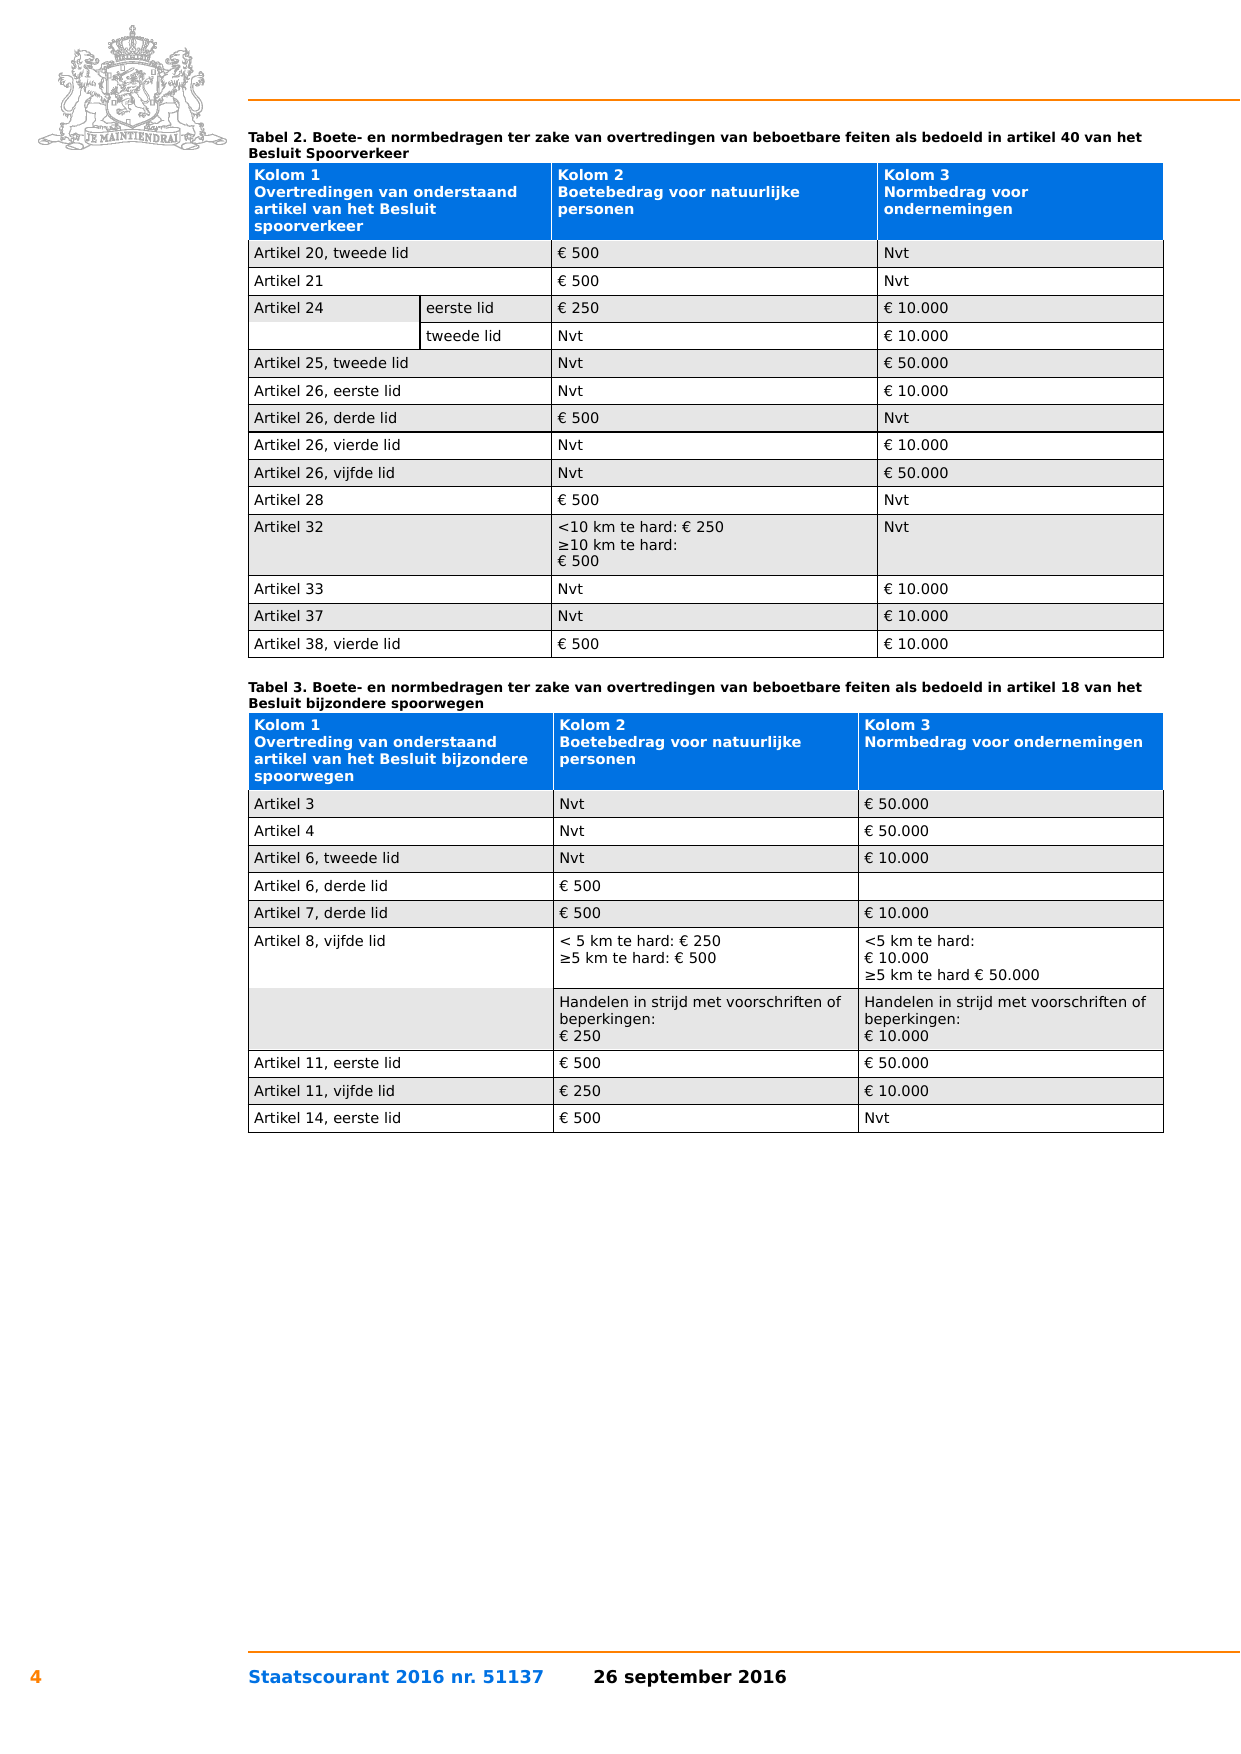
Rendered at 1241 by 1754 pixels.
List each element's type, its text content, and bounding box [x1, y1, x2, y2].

table_cell tweede lid [421, 323, 551, 349]
table_cell < 5 km te hard: € 250 ≥5 km te hard: € 500 [554, 928, 858, 988]
table_cell Artikel 6, derde lid [249, 873, 553, 899]
table_cell € 250 [552, 296, 877, 322]
table_cell € 500 [552, 487, 877, 514]
table_cell Artikel 21 [249, 268, 551, 294]
table_cell Artikel 25, tweede lid [249, 350, 551, 377]
table_cell [859, 873, 1163, 899]
table_cell Artikel 32 [249, 515, 551, 575]
table_cell € 500 [552, 405, 877, 431]
table_cell Nvt [554, 818, 858, 845]
table_cell Nvt [878, 405, 1163, 431]
table_cell Artikel 4 [249, 818, 553, 845]
table_cell Kolom 3 Normbedrag voor ondernemingen [859, 713, 1163, 790]
table_cell Artikel 28 [249, 487, 551, 514]
picture [38, 25, 227, 150]
table_cell Nvt [859, 1105, 1163, 1132]
table_cell Nvt [878, 487, 1163, 514]
table_cell Handelen in strijd met voorschriften of beperkingen: € 10.000 [859, 989, 1163, 1049]
table_cell Artikel 14, eerste lid [249, 1105, 553, 1132]
table_cell € 10.000 [859, 901, 1163, 927]
table_cell Nvt [878, 515, 1163, 575]
table_cell Nvt [552, 323, 877, 349]
table_cell € 250 [554, 1078, 858, 1104]
table_cell € 10.000 [878, 323, 1163, 349]
table_cell € 500 [552, 631, 877, 657]
table_cell € 500 [554, 1105, 858, 1132]
table_cell Artikel 20, tweede lid [249, 241, 551, 267]
table_cell Handelen in strijd met voorschriften of beperkingen: € 250 [554, 989, 858, 1049]
table_cell Kolom 1 Overtredingen van onderstaand artikel van het Besluit spoorverkeer [249, 163, 551, 240]
table_cell € 10.000 [859, 1078, 1163, 1104]
table_cell Artikel 11, vijfde lid [249, 1078, 553, 1104]
table_cell Nvt [878, 268, 1163, 294]
table_cell Nvt [552, 460, 877, 486]
table_header Tabel 2. Boete- en normbedragen ter zake van overtredingen van beboetbare feiten als bedoeld in artikel 40 van het Besluit Spoorverkeer [248, 130, 1163, 161]
table_cell Nvt [552, 576, 877, 602]
table_cell Kolom 3 Normbedrag voor ondernemingen [878, 163, 1163, 240]
table_cell € 50.000 [878, 460, 1163, 486]
table_cell <10 km te hard: € 250 ≥10 km te hard: € 500 [552, 515, 877, 575]
table_cell eerste lid [421, 296, 551, 322]
table_cell Kolom 2 Boetebedrag voor natuurlijke personen [552, 163, 877, 240]
table_cell Artikel 26, vierde lid [249, 433, 551, 459]
table_cell Nvt [552, 604, 877, 630]
table_cell € 50.000 [859, 1051, 1163, 1077]
table_cell Artikel 7, derde lid [249, 901, 553, 927]
table_cell Nvt [554, 791, 858, 817]
table_cell € 10.000 [878, 604, 1163, 630]
table_cell € 50.000 [878, 350, 1163, 377]
table_cell € 10.000 [878, 378, 1163, 404]
table_cell Kolom 2 Boetebedrag voor natuurlijke personen [554, 713, 858, 790]
table_cell Artikel 6, tweede lid [249, 846, 553, 872]
table_cell € 10.000 [878, 631, 1163, 657]
table_cell Nvt [552, 433, 877, 459]
table_cell € 10.000 [878, 296, 1163, 322]
table_cell Artikel 38, vierde lid [249, 631, 551, 657]
table_cell € 500 [552, 241, 877, 267]
table_cell € 50.000 [859, 818, 1163, 845]
table_cell Nvt [878, 241, 1163, 267]
table_cell € 500 [554, 1051, 858, 1077]
table_cell Artikel 11, eerste lid [249, 1051, 553, 1077]
table_cell Artikel 3 [249, 791, 553, 817]
table_header Tabel 3. Boete- en normbedragen ter zake van overtredingen van beboetbare feiten als bedoeld in artikel 18 van het Besluit bijzondere spoorwegen [248, 680, 1163, 712]
table_cell Kolom 1 Overtreding van onderstaand artikel van het Besluit bijzondere spoorwegen [249, 713, 553, 790]
table_cell Nvt [554, 846, 858, 872]
table_cell € 500 [554, 873, 858, 899]
table_cell Artikel 26, eerste lid [249, 378, 551, 404]
table_cell € 10.000 [878, 433, 1163, 459]
table_cell € 50.000 [859, 791, 1163, 817]
table_cell Nvt [552, 350, 877, 377]
table_cell Artikel 8, vijfde lid [249, 928, 553, 988]
table_cell Nvt [552, 378, 877, 404]
table_cell Artikel 26, vijfde lid [249, 460, 551, 486]
table_cell € 500 [552, 268, 877, 294]
table_cell € 10.000 [859, 846, 1163, 872]
table_cell Artikel 37 [249, 604, 551, 630]
table_cell <5 km te hard: € 10.000 ≥5 km te hard € 50.000 [859, 928, 1163, 988]
table_cell € 10.000 [878, 576, 1163, 602]
table_cell Artikel 33 [249, 576, 551, 602]
table_cell Artikel 24 [249, 296, 419, 349]
table_cell € 500 [554, 901, 858, 927]
table_cell Artikel 26, derde lid [249, 405, 551, 431]
